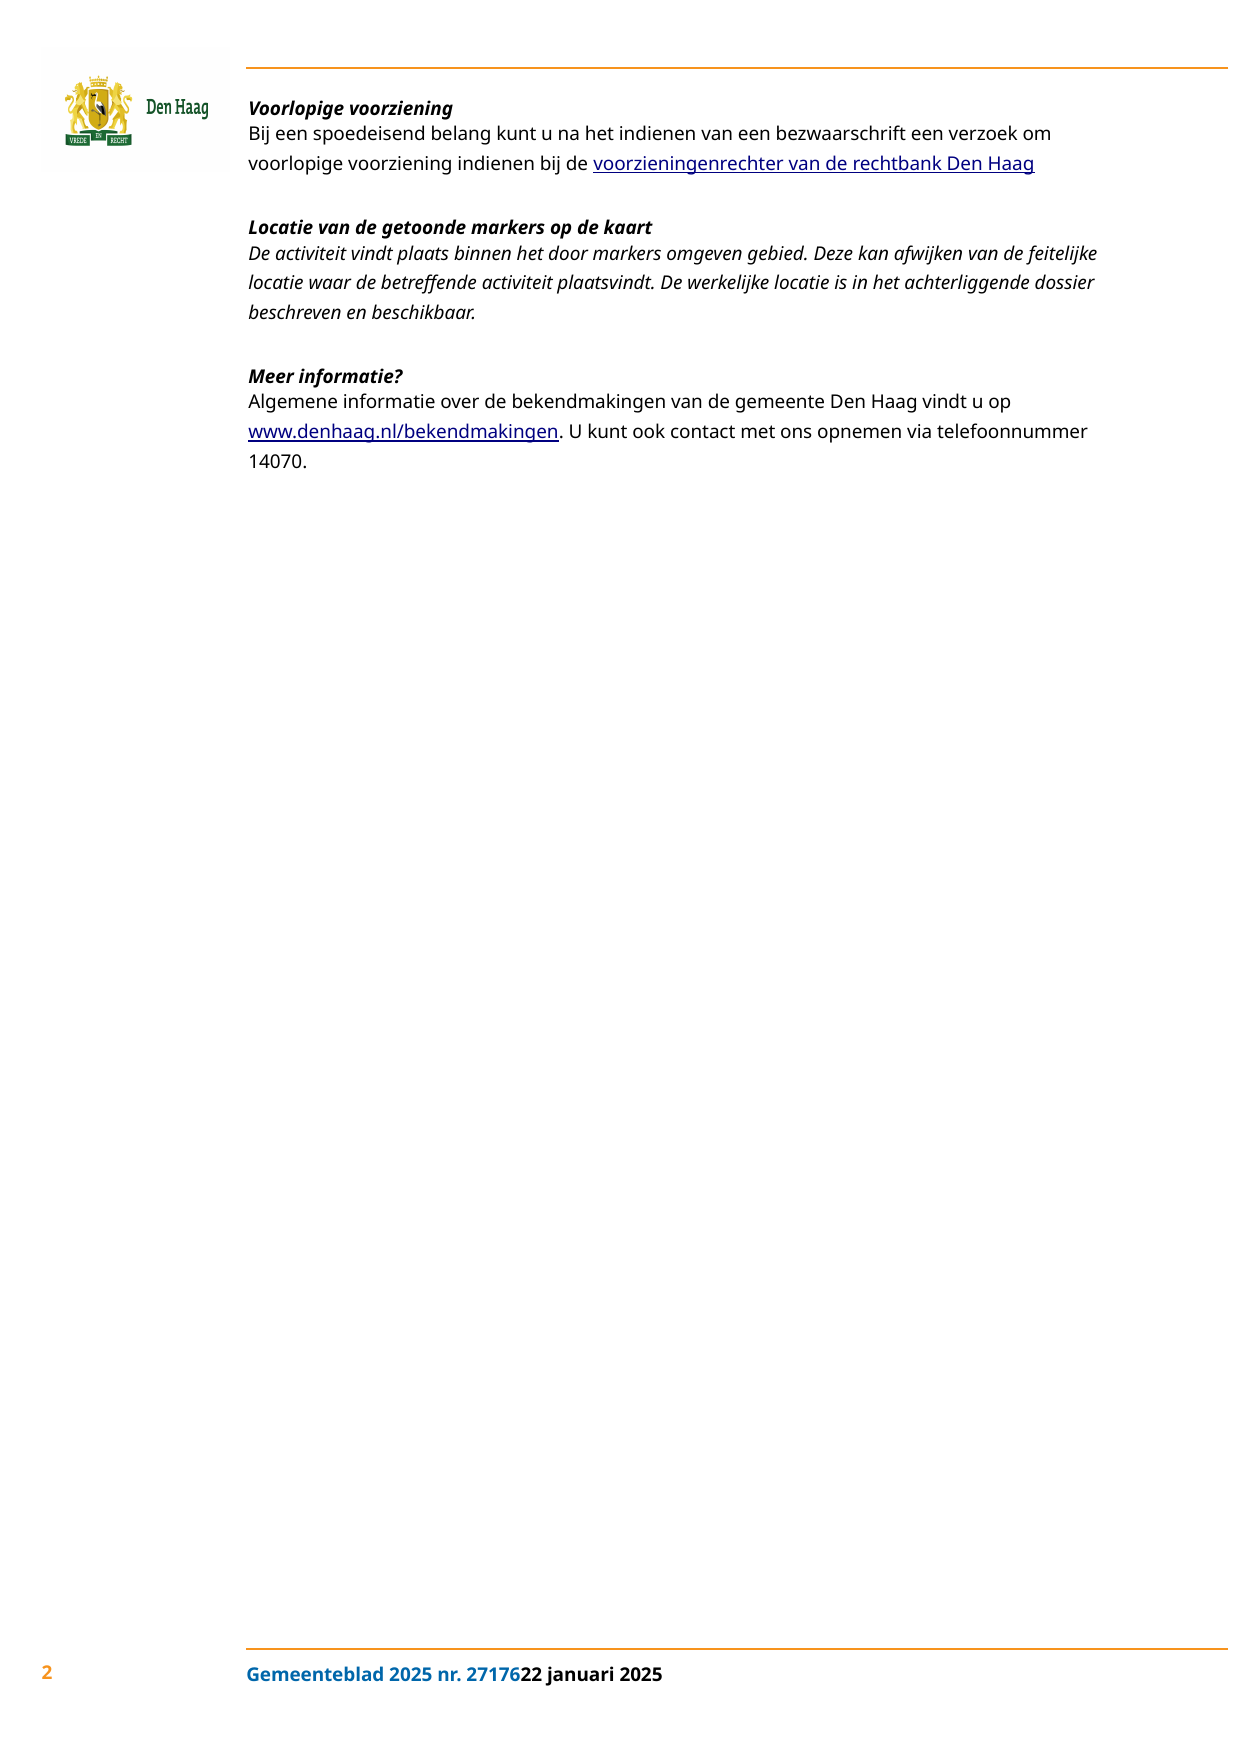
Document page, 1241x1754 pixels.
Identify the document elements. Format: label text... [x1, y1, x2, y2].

text Bij een spoedeisend belang kunt u na het indienen van een bezwaarschrift een verzoek om voorlopige voorziening indienen bij de voorzieningenrechter van de rechtbank Den Haag [248, 121, 1152, 176]
text Meer informatie? [248, 363, 1152, 389]
text De activiteit vindt plaats binnen het door markers omgeven gebied. Deze kan afwijken van de feitelijke locatie waar de betreffende activiteit plaatsvindt. De werkelijke locatie is in het achterliggende dossier beschreven en beschikbaar. [248, 240, 1152, 325]
text Voorlopige voorziening [248, 95, 1152, 121]
text Algemene informatie over de bekendmakingen van de gemeente Den Haag vindt u op www.denhaag.nl/bekendmakingen. U kunt ook contact met ons opnemen via telefoonnummer 14070. [248, 389, 1152, 473]
text Locatie van de getoonde markers op de kaart [248, 214, 1152, 240]
picture [41, 47, 231, 172]
